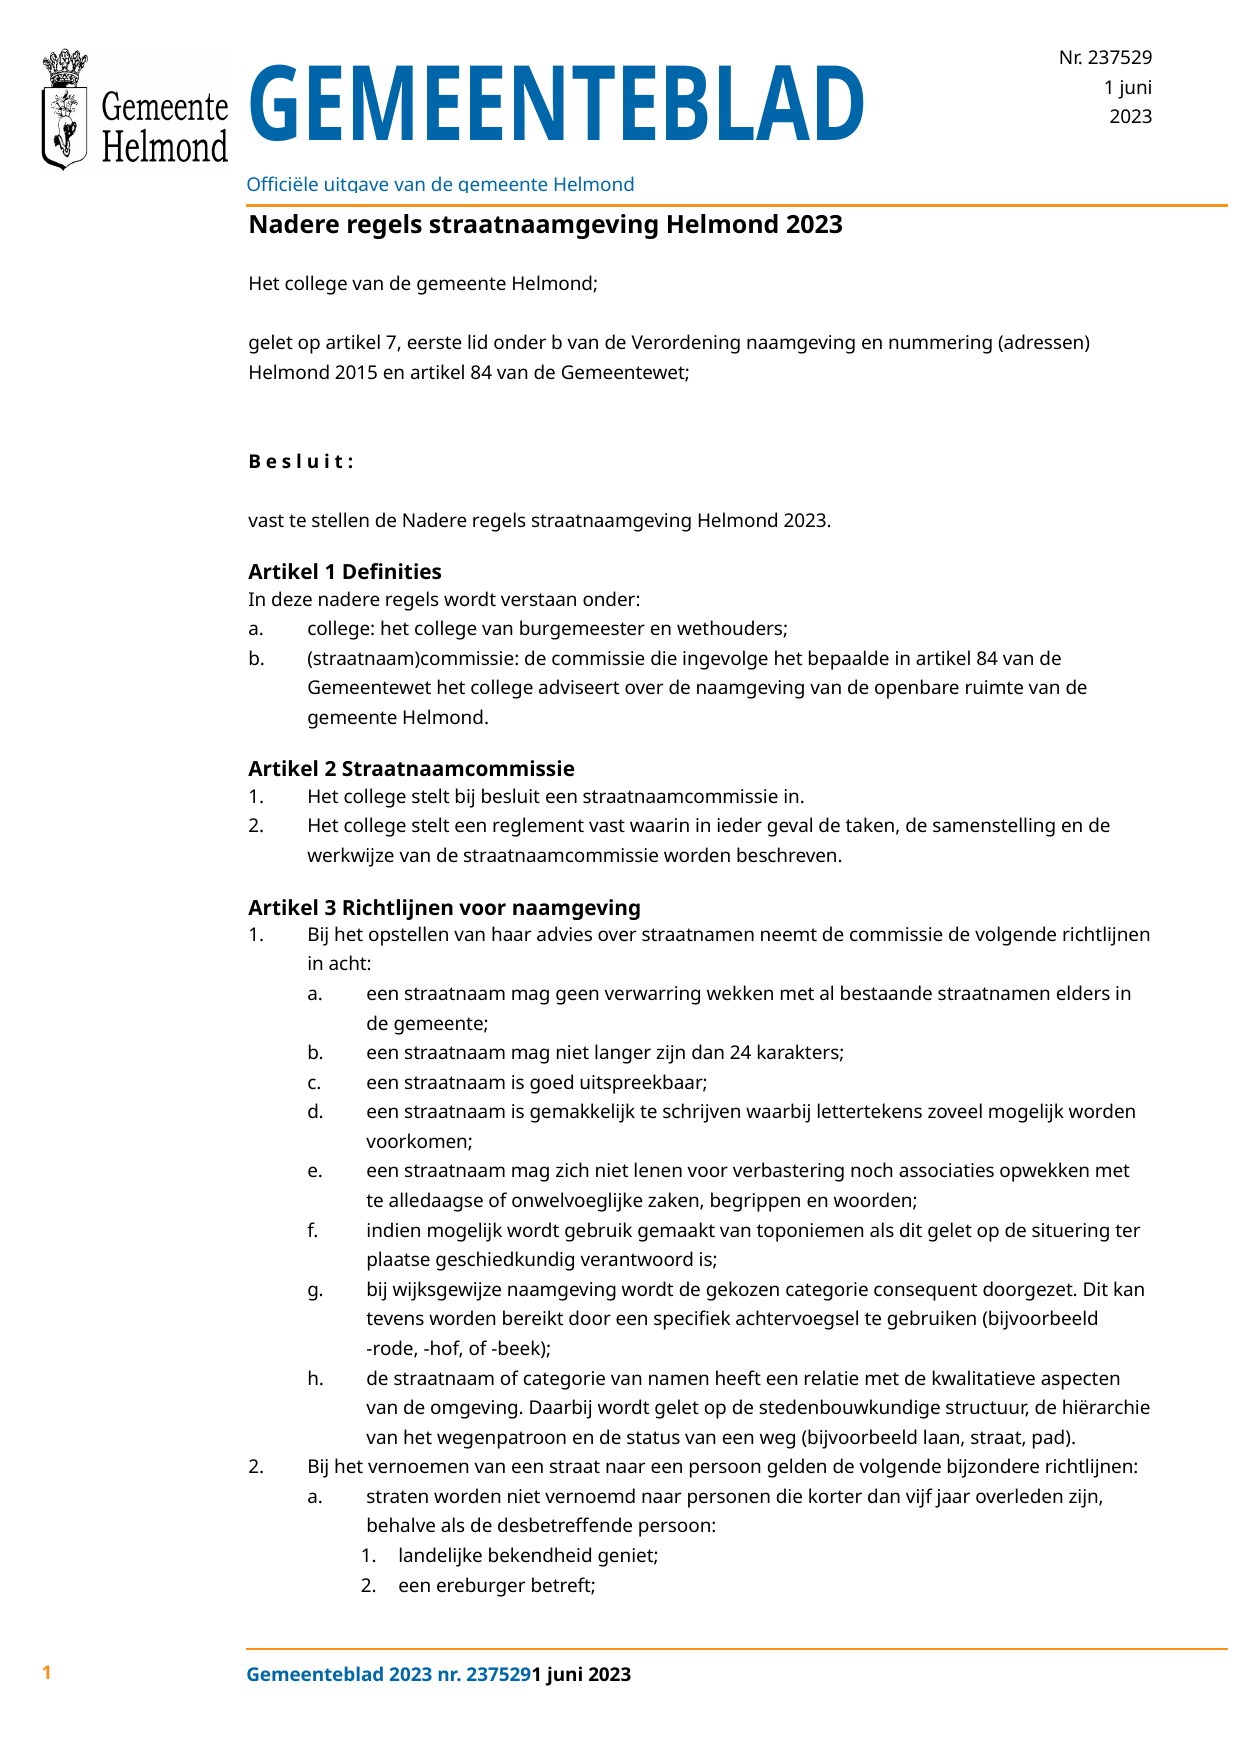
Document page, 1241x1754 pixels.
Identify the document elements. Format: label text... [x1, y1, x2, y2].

list een straatnaam is gemakkelijk te schrijven waarbij lettertekens zoveel mogelijk worden voorkomen; [307, 1098, 1152, 1154]
text Artikel 2 Straatnaamcommissie [248, 754, 1152, 783]
list een straatnaam mag geen verwarring wekken met al bestaande straatnamen elders in de gemeente; [307, 980, 1152, 1036]
list (straatnaam)commissie: de commissie die ingevolge het bepaalde in artikel 84 van de Gemeentewet het college adviseert over de naamgeving van de openbare ruimte van de gemeente Helmond. [248, 645, 1152, 730]
list de straatnaam of categorie van namen heeft een relatie met de kwalitatieve aspecten van de omgeving. Daarbij wordt gelet op de stedenbouwkundige structuur, de hiërarchie van het wegenpatroon en de status van een weg (bijvoorbeeld laan, straat, pad). [307, 1365, 1152, 1450]
list indien mogelijk wordt gebruik gemaakt van toponiemen als dit gelet op de situering ter plaatse geschiedkundig verantwoord is; [307, 1217, 1152, 1272]
text Nadere regels straatnaamgeving Helmond 2023 [248, 207, 1152, 241]
list een ereburger betreft; [361, 1572, 1152, 1598]
list Bij het opstellen van haar advies over straatnamen neemt de commissie de volgende richtlijnen in acht: [248, 921, 1152, 976]
list straten worden niet vernoemd naar personen die korter dan vijf jaar overleden zijn, behalve als de desbetreffende persoon: [307, 1483, 1152, 1538]
text Artikel 1 Definities [248, 557, 1152, 586]
list Het college stelt een reglement vast waarin in ieder geval de taken, de samenstelling en de werkwijze van de straatnaamcommissie worden beschreven. [248, 813, 1152, 868]
text Het college van de gemeente Helmond; [248, 270, 1152, 296]
text vast te stellen de Nadere regels straatnaamgeving Helmond 2023. [248, 507, 1152, 533]
list een straatnaam mag niet langer zijn dan 24 karakters; [307, 1039, 1152, 1065]
list bij wijksgewijze naamgeving wordt de gekozen categorie consequent doorgezet. Dit kan tevens worden bereikt door een specifiek achtervoegsel te gebruiken (bijvoorbeeld [307, 1276, 1152, 1331]
text In deze nadere regels wordt verstaan onder: [248, 586, 1152, 612]
text gelet op artikel 7, eerste lid onder b van de Verordening naamgeving en nummering (adressen) Helmond 2015 en artikel 84 van de Gemeentewet; [248, 329, 1152, 385]
list een straatnaam is goed uitspreekbaar; [307, 1069, 1152, 1095]
list een straatnaam mag zich niet lenen voor verbastering noch associaties opwekken met te alledaagse of onwelvoeglijke zaken, begrippen en woorden; [307, 1158, 1152, 1213]
text Artikel 3 Richtlijnen voor naamgeving [248, 893, 1152, 921]
list college: het college van burgemeester en wethouders; [248, 615, 1152, 641]
picture [41, 47, 231, 172]
list Bij het vernoemen van een straat naar een persoon gelden de volgende bijzondere richtlijnen: [248, 1453, 1152, 1479]
text B e s l u i t : [248, 448, 1152, 473]
list Het college stelt bij besluit een straatnaamcommissie in. [248, 783, 1152, 809]
list -rode, -hof, of -beek); [307, 1335, 1152, 1361]
list landelijke bekendheid geniet; [361, 1542, 1152, 1568]
